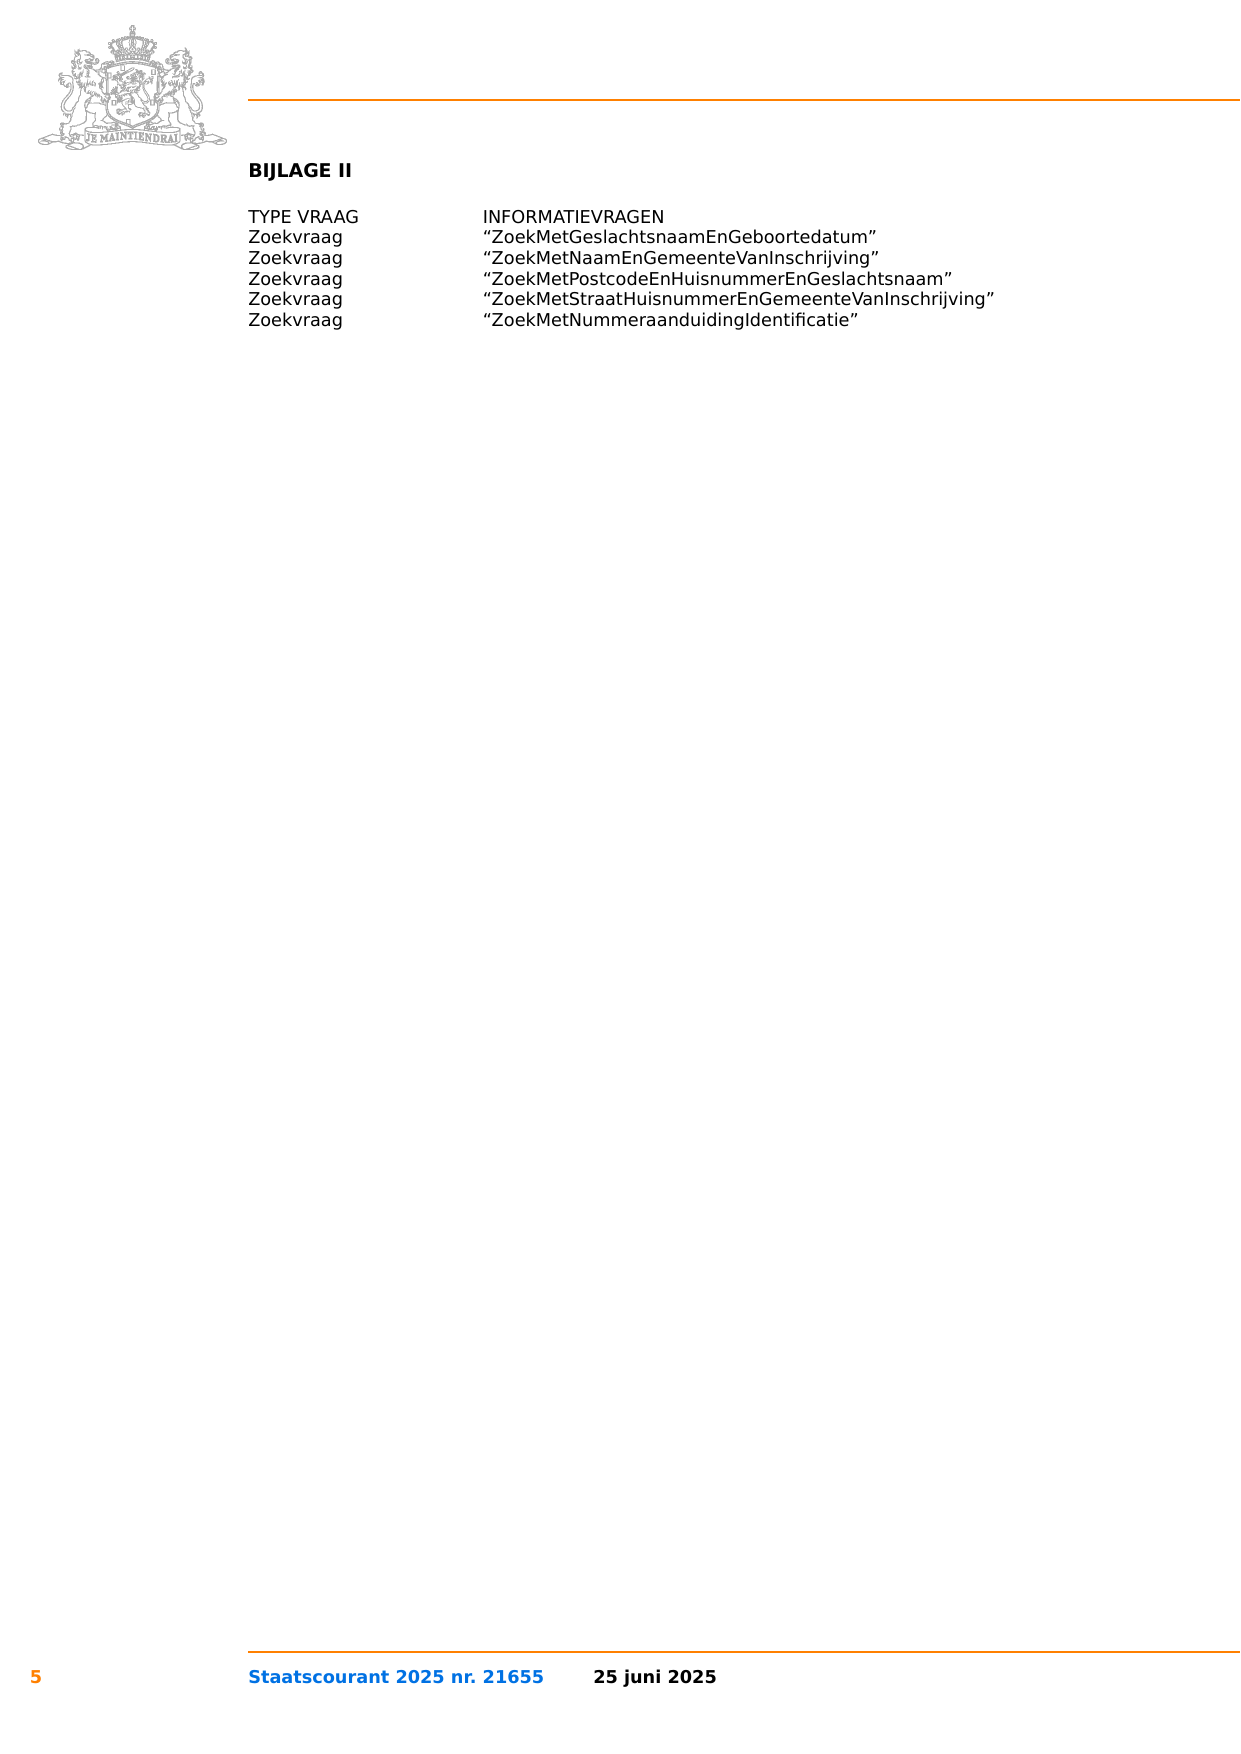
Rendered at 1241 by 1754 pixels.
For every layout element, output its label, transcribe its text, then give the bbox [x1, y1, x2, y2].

table_cell Zoekvraag [248, 248, 477, 269]
table_cell Zoekvraag [248, 228, 477, 248]
table_cell Zoekvraag [248, 269, 477, 289]
table_cell “ZoekMetPostcodeEnHuisnummerEnGeslachtsnaam” [477, 269, 1163, 289]
table_cell Zoekvraag [248, 310, 477, 331]
table_header INFORMATIEVRAGEN [477, 207, 1163, 227]
table_header TYPE VRAAG [248, 207, 477, 227]
table_cell “ZoekMetStraatHuisnummerEnGemeenteVanInschrijving” [477, 289, 1163, 310]
subtitle BIJLAGE II [248, 160, 1163, 182]
table_cell Zoekvraag [248, 289, 477, 310]
table_cell “ZoekMetGeslachtsnaamEnGeboortedatum” [477, 228, 1163, 248]
table_cell “ZoekMetNaamEnGemeenteVanInschrijving” [477, 248, 1163, 269]
table_cell “ZoekMetNummeraanduidingIdentificatie” [477, 310, 1163, 331]
picture [38, 25, 227, 150]
